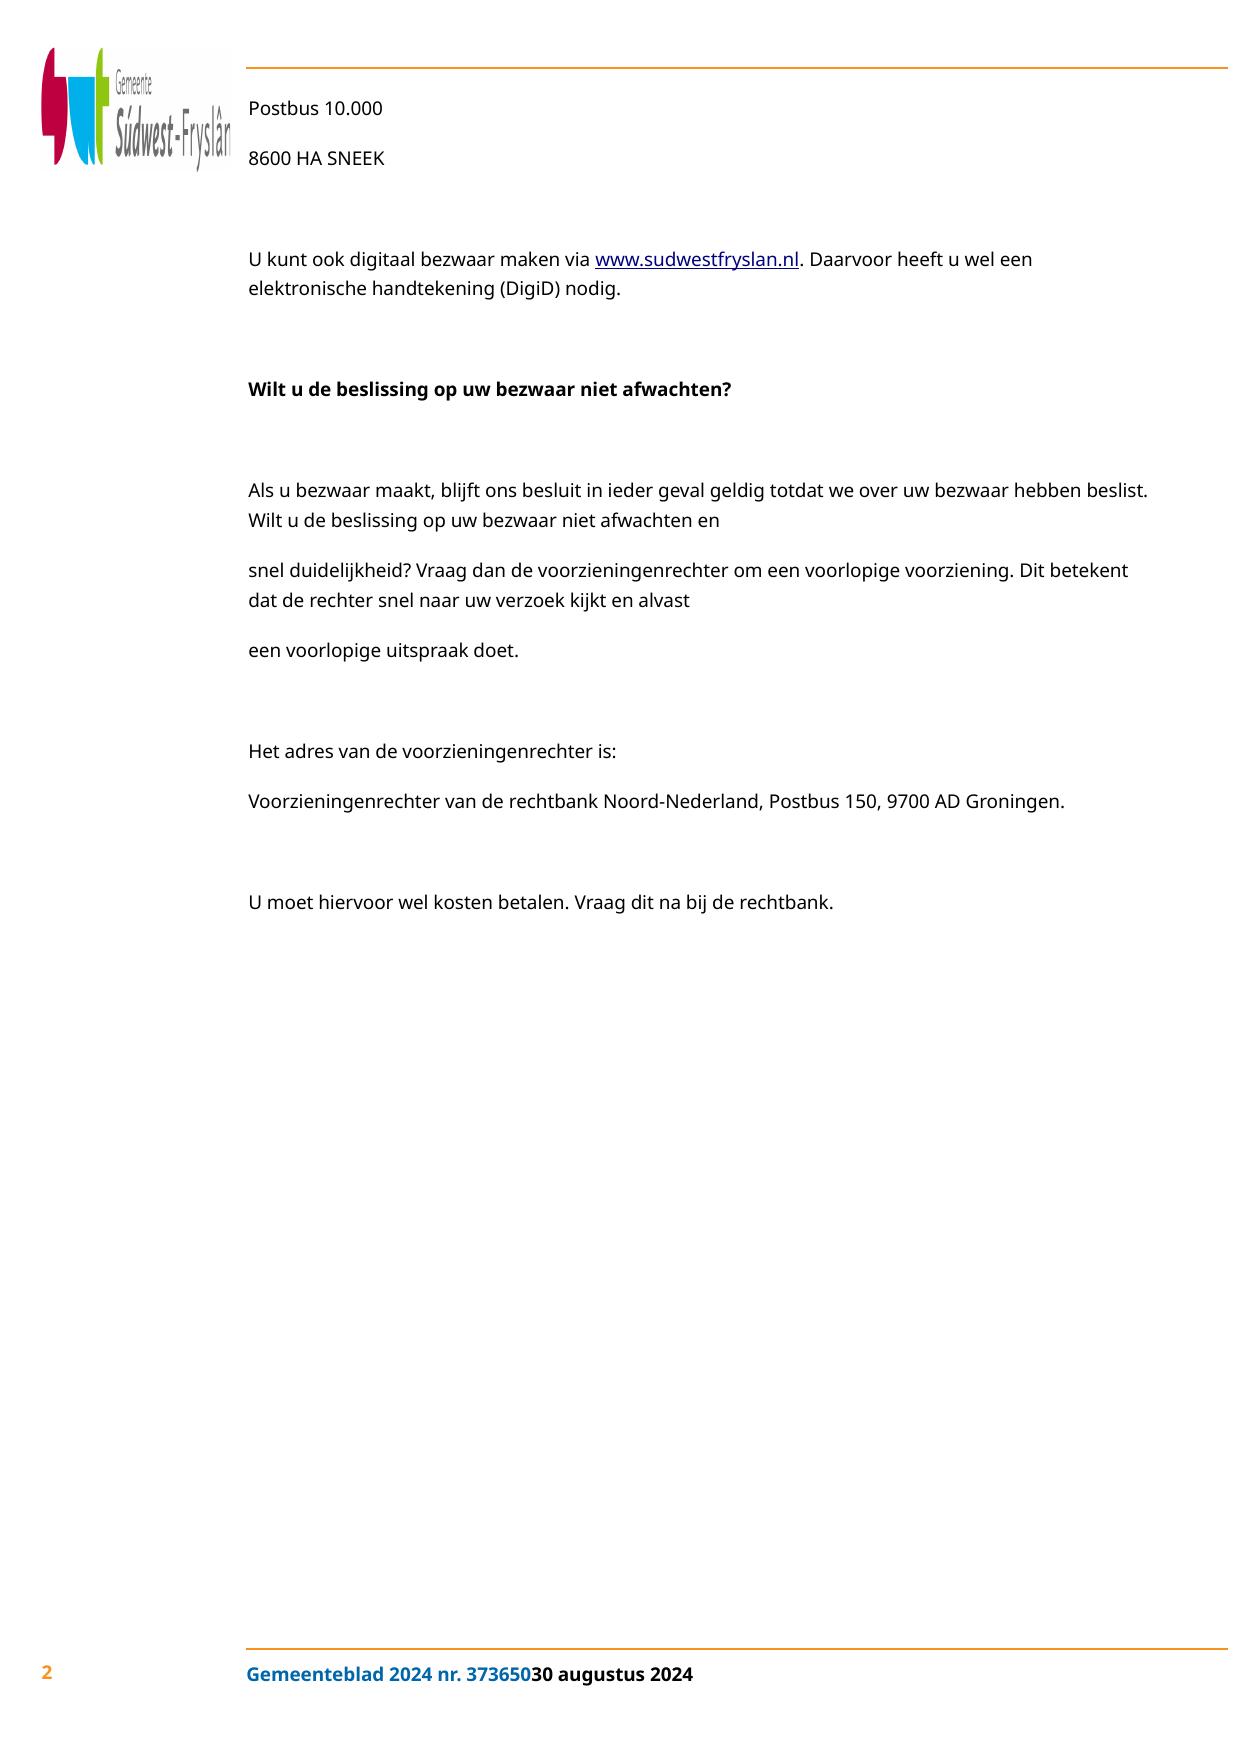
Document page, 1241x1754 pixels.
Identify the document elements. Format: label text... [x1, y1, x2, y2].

text Voorzieningenrechter van de rechtbank Noord-Nederland, Postbus 150, 9700 AD Groningen. [248, 788, 1152, 814]
text Als u bezwaar maakt, blijft ons besluit in ieder geval geldig totdat we over uw bezwaar hebben beslist. Wilt u de beslissing op uw bezwaar niet afwachten en [248, 477, 1152, 533]
picture [41, 47, 231, 172]
text Postbus 10.000 [248, 95, 1152, 121]
text een voorlopige uitspraak doet. [248, 637, 1152, 663]
text U moet hiervoor wel kosten betalen. Vraag dit na bij de rechtbank. [248, 889, 1152, 915]
text Wilt u de beslissing op uw bezwaar niet afwachten? [248, 376, 1152, 402]
text snel duidelijkheid? Vraag dan de voorzieningenrechter om een voorlopige voorziening. Dit betekent dat de rechter snel naar uw verzoek kijkt en alvast [248, 557, 1152, 613]
text U kunt ook digitaal bezwaar maken via www.sudwestfryslan.nl. Daarvoor heeft u wel een elektronische handtekening (DigiD) nodig. [248, 246, 1152, 301]
text 8600 HA SNEEK [248, 145, 1152, 171]
text Het adres van de voorzieningenrechter is: [248, 738, 1152, 764]
